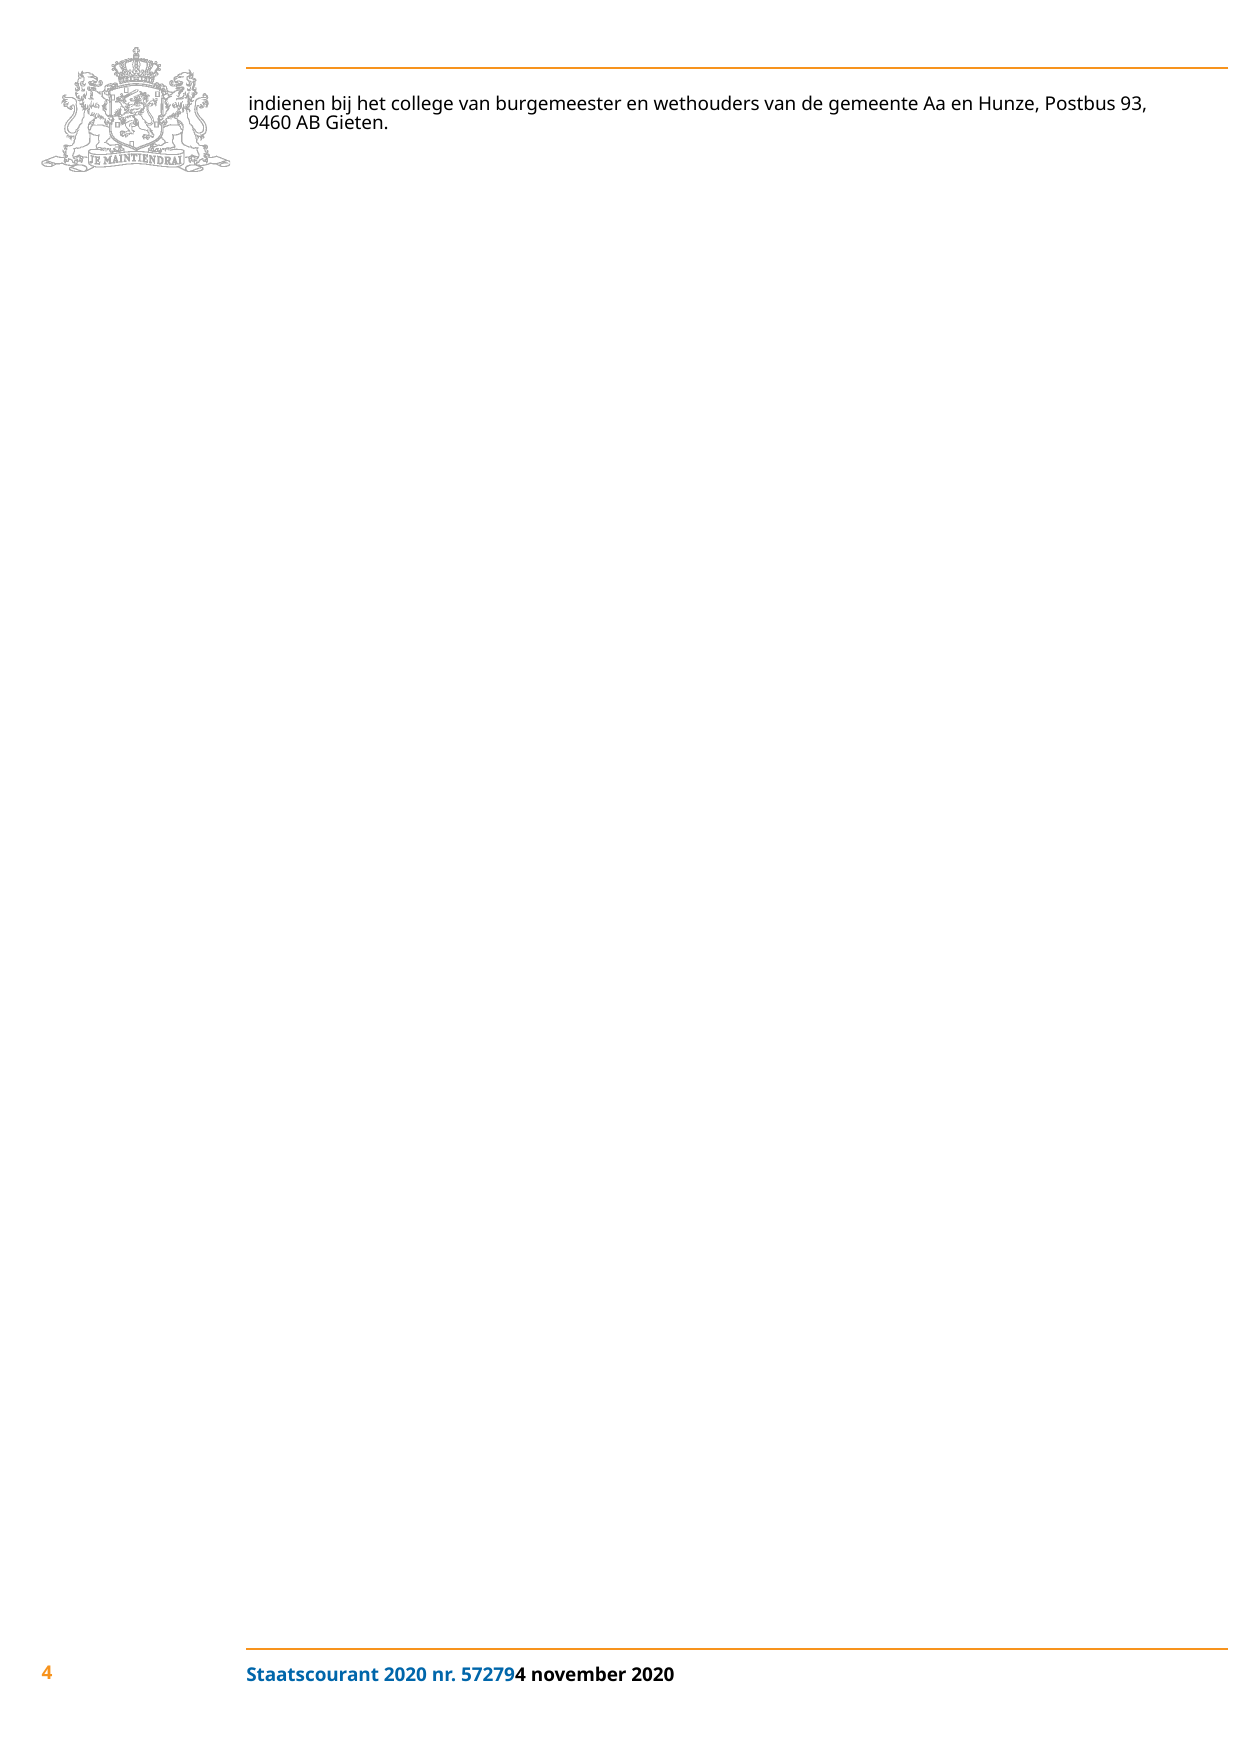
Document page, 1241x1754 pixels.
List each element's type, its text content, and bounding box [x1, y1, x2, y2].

picture [41, 47, 231, 172]
text indienen bij het college van burgemeester en wethouders van de gemeente Aa en Hunze, Postbus 93, 9460 AB Gieten. [248, 95, 1152, 133]
